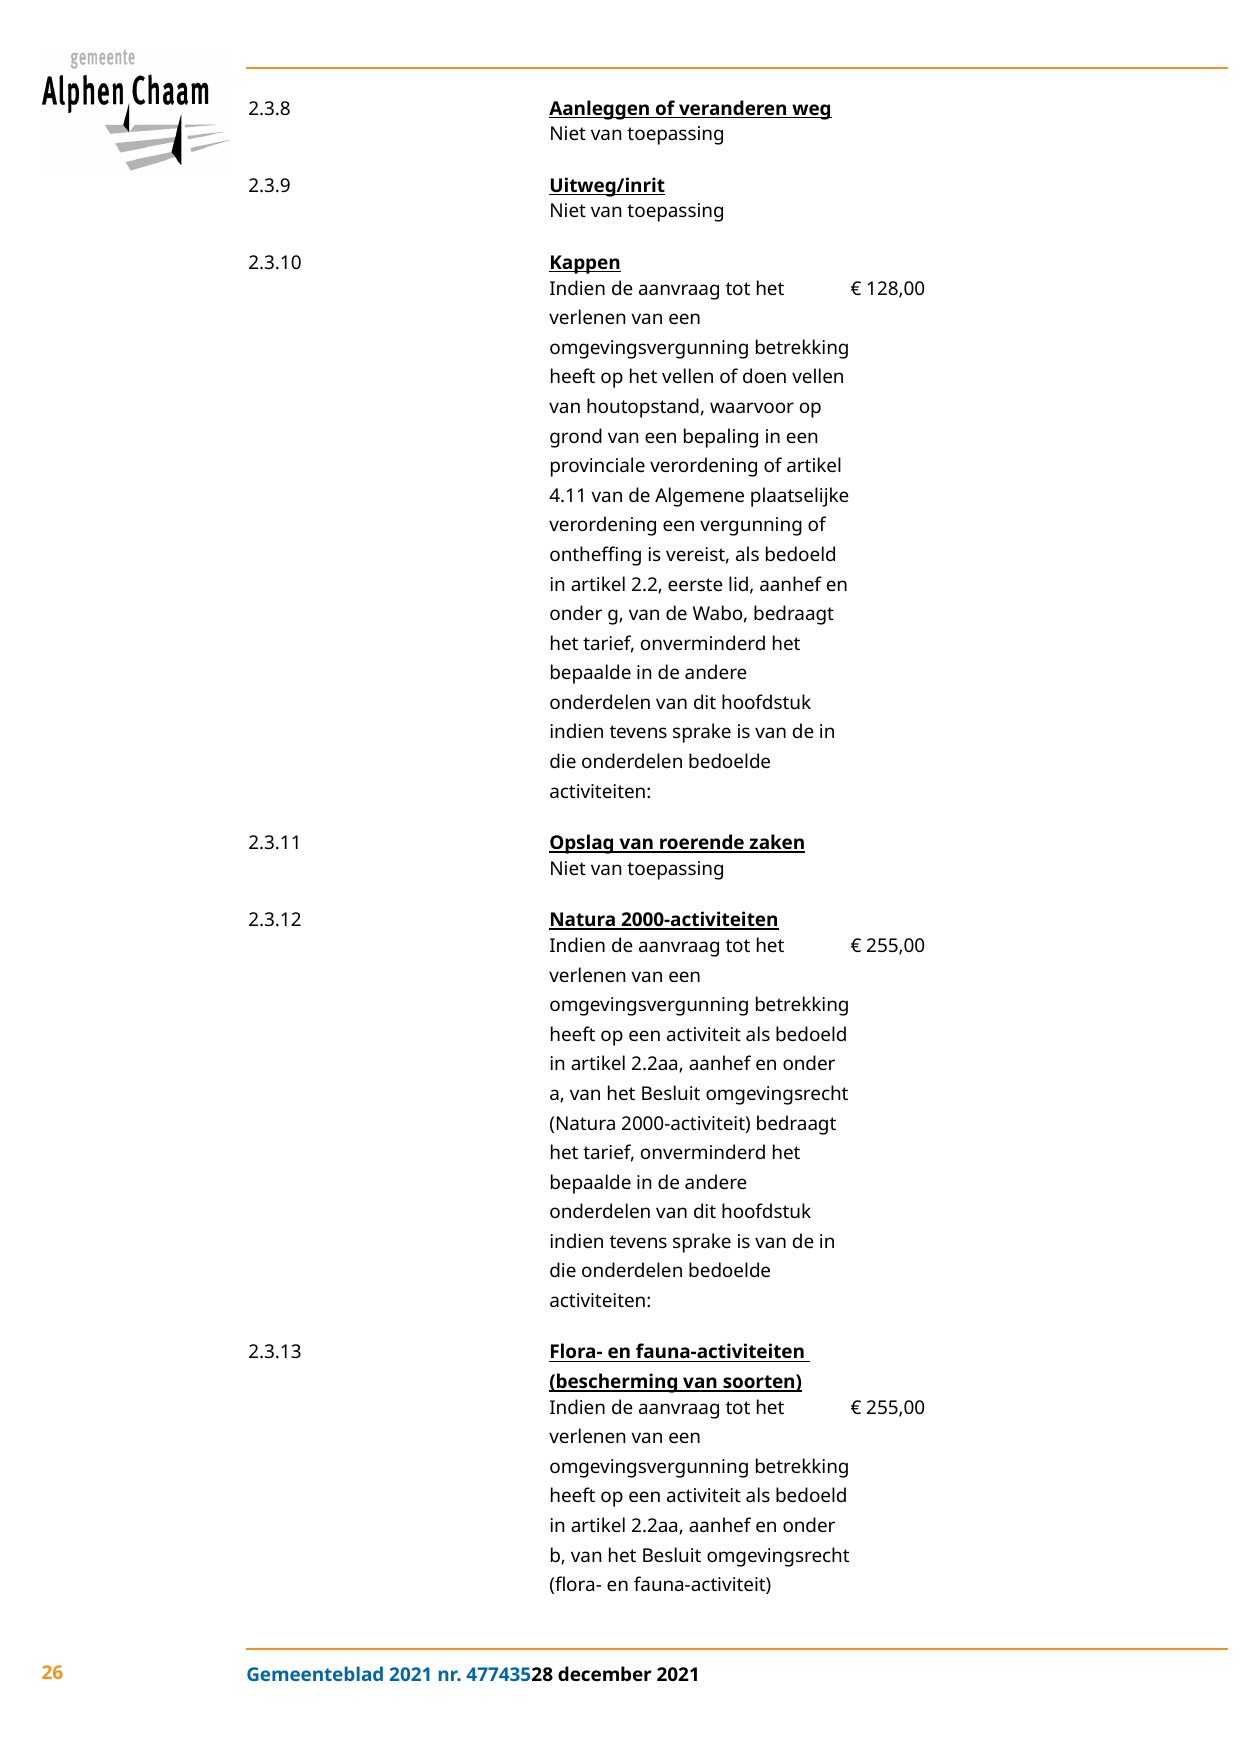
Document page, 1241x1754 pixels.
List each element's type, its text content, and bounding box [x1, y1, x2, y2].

table_cell [850, 1313, 1152, 1339]
table_cell 2.3.11 [248, 829, 549, 855]
table_cell [850, 198, 1152, 223]
table_cell [850, 95, 1152, 121]
table_cell Aanleggen of veranderen weg [549, 95, 850, 121]
table_cell Natura 2000-activiteiten [549, 906, 850, 932]
table_cell [850, 804, 1152, 829]
table_cell 2.3.12 [248, 906, 549, 932]
table_cell [850, 855, 1152, 881]
picture [41, 47, 231, 172]
table_cell Kappen [549, 249, 850, 275]
table_cell [850, 829, 1152, 855]
table_cell € 255,00 [850, 932, 1152, 1313]
table_cell [850, 881, 1152, 906]
table_cell [248, 224, 549, 249]
table_cell [248, 121, 549, 146]
table_cell Opslag van roerende zaken [549, 829, 850, 855]
table_cell Niet van toepassing [549, 198, 850, 223]
table_cell [248, 881, 549, 906]
table_cell € 128,00 [850, 275, 1152, 803]
table_cell [248, 1313, 549, 1339]
table_cell Flora- en fauna-activiteiten (bescherming van soorten) [549, 1339, 850, 1394]
table_cell € 255,00 [850, 1394, 1152, 1597]
table_cell 2.3.13 [248, 1339, 549, 1394]
table_cell Uitweg/inrit [549, 172, 850, 198]
table_cell [248, 146, 549, 172]
table_cell [248, 1394, 549, 1597]
table_cell [248, 804, 549, 829]
table_cell 2.3.9 [248, 172, 549, 198]
table_cell [248, 855, 549, 881]
table_cell [850, 224, 1152, 249]
table_cell [549, 1313, 850, 1339]
table_cell [850, 906, 1152, 932]
table_cell [850, 249, 1152, 275]
table_cell 2.3.10 [248, 249, 549, 275]
table_cell [549, 881, 850, 906]
table_cell Niet van toepassing [549, 855, 850, 881]
table_cell [248, 198, 549, 223]
table_cell [549, 146, 850, 172]
table_cell [248, 275, 549, 803]
table_cell [549, 804, 850, 829]
table_cell [248, 932, 549, 1313]
table_cell [850, 146, 1152, 172]
table_cell [850, 1339, 1152, 1394]
table_cell Indien de aanvraag tot het verlenen van een omgevingsvergunning betrekking heeft op een activiteit als bedoeld in artikel 2.2aa, aanhef en onder a, van het Besluit omgevingsrecht (Natura 2000-activiteit) bedraagt het tarief, onverminderd het bepaalde in de andere onderdelen van dit hoofdstuk indien tevens sprake is van de in die onderdelen bedoelde activiteiten: [549, 932, 850, 1313]
table_cell Niet van toepassing [549, 121, 850, 146]
table_cell [850, 121, 1152, 146]
table_cell [549, 224, 850, 249]
table_cell Indien de aanvraag tot het verlenen van een omgevingsvergunning betrekking heeft op het vellen of doen vellen van houtopstand, waarvoor op grond van een bepaling in een provinciale verordening of artikel 4.11 van de Algemene plaatselijke verordening een vergunning of ontheffing is vereist, als bedoeld in artikel 2.2, eerste lid, aanhef en onder g, van de Wabo, bedraagt het tarief, onverminderd het bepaalde in de andere onderdelen van dit hoofdstuk indien tevens sprake is van de in die onderdelen bedoelde activiteiten: [549, 275, 850, 803]
table_cell Indien de aanvraag tot het verlenen van een omgevingsvergunning betrekking heeft op een activiteit als bedoeld in artikel 2.2aa, aanhef en onder b, van het Besluit omgevingsrecht (flora- en fauna-activiteit) [549, 1394, 850, 1597]
table_cell [850, 172, 1152, 198]
table_cell 2.3.8 [248, 95, 549, 121]
